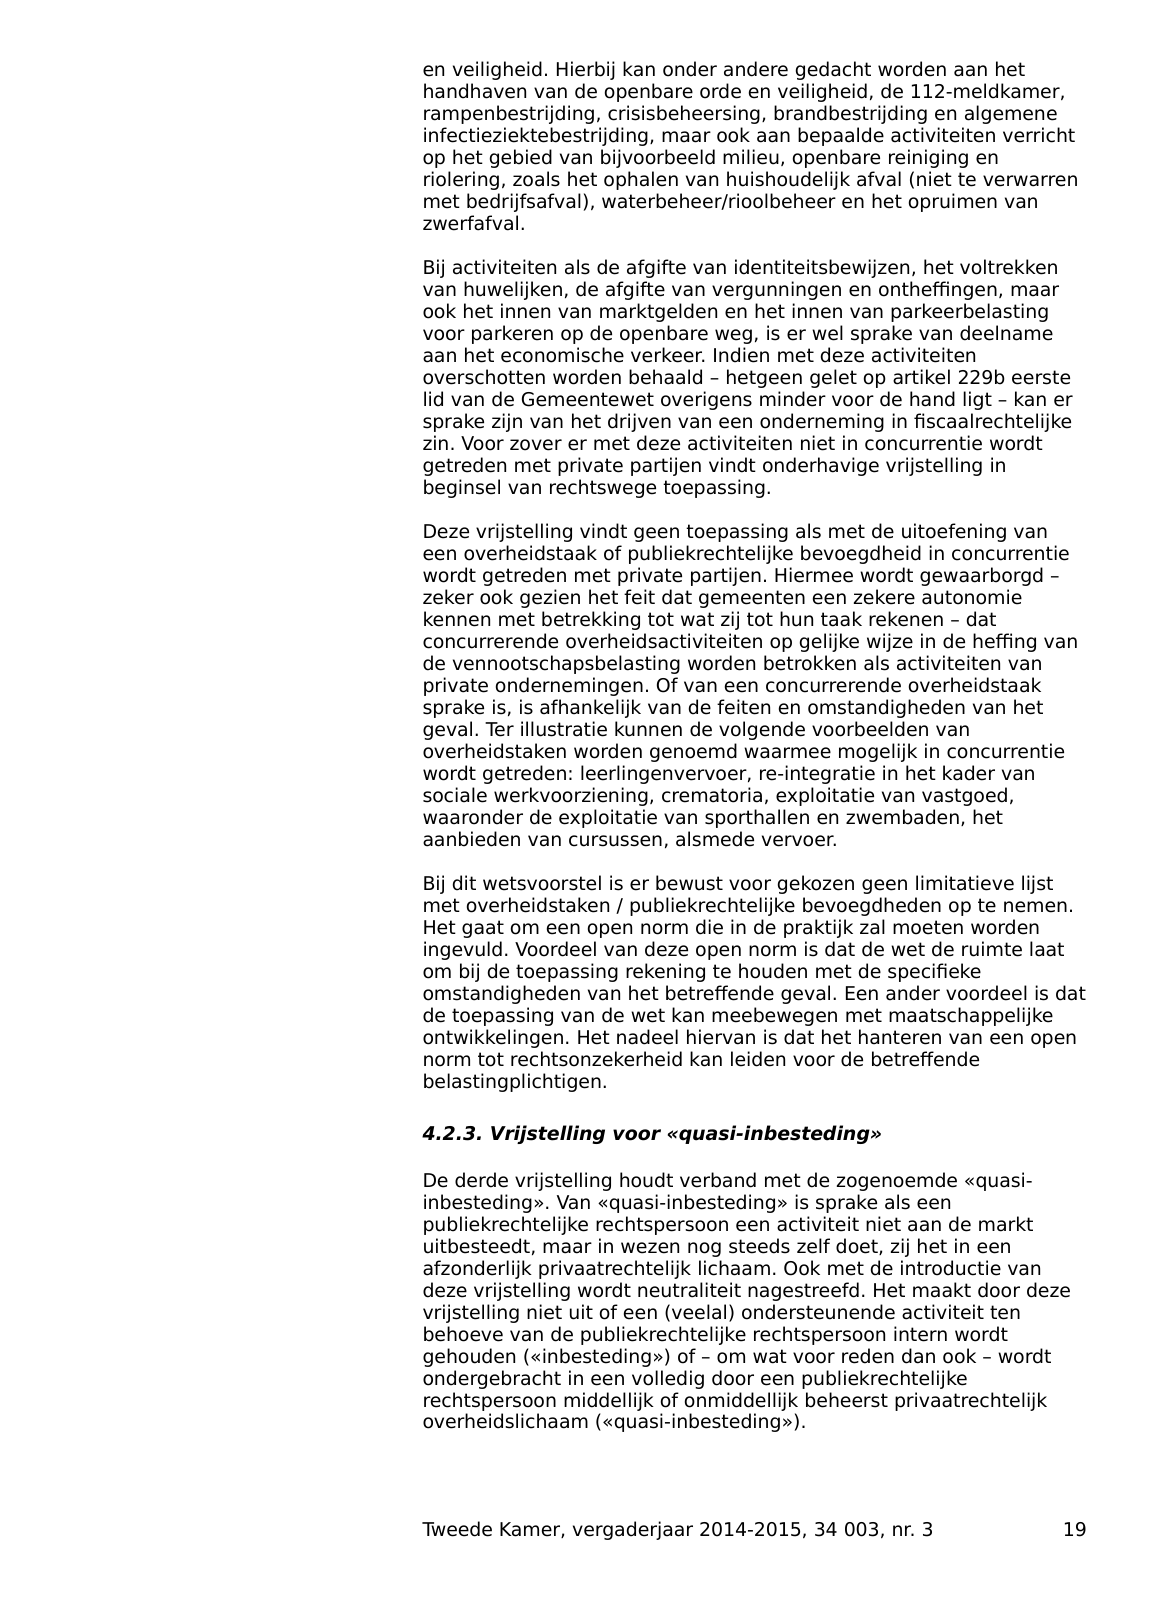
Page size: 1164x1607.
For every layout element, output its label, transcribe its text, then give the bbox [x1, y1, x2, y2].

subtitle 4.2.3. Vrijstelling voor «quasi-inbesteding» [422, 1123, 1087, 1145]
text Bij dit wetsvoorstel is er bewust voor gekozen geen limitatieve lijst met overheidstaken / publiekrechtelijke bevoegdheden op te nemen. Het gaat om een open norm die in de praktijk zal moeten worden ingevuld. Voordeel van deze open norm is dat de wet de ruimte laat om bij de toepassing rekening te houden met de specifieke omstandigheden van het betreffende geval. Een ander voordeel is dat de toepassing van de wet kan meebewegen met maatschappelijke ontwikkelingen. Het nadeel hiervan is dat het hanteren van een open norm tot rechtsonzekerheid kan leiden voor de betreffende belastingplichtigen. [422, 873, 1087, 1093]
text De derde vrijstelling houdt verband met de zogenoemde «quasi-inbesteding». Van «quasi-inbesteding» is sprake als een publiekrechtelijke rechtspersoon een activiteit niet aan de markt uitbesteedt, maar in wezen nog steeds zelf doet, zij het in een afzonderlijk privaatrechtelijk lichaam. Ook met de introductie van deze vrijstelling wordt neutraliteit nagestreefd. Het maakt door deze vrijstelling niet uit of een (veelal) ondersteunende activiteit ten behoeve van de publiekrechtelijke rechtspersoon intern wordt gehouden («inbesteding») of – om wat voor reden dan ook – wordt ondergebracht in een volledig door een publiekrechtelijke rechtspersoon middellijk of onmiddellijk beheerst privaatrechtelijk overheidslichaam («quasi-inbesteding»). [422, 1170, 1087, 1433]
text Deze vrijstelling vindt geen toepassing als met de uitoefening van een overheidstaak of publiekrechtelijke bevoegdheid in concurrentie wordt getreden met private partijen. Hiermee wordt gewaarborgd – zeker ook gezien het feit dat gemeenten een zekere autonomie kennen met betrekking tot wat zij tot hun taak rekenen – dat concurrerende overheidsactiviteiten op gelijke wijze in de heffing van de vennootschapsbelasting worden betrokken als activiteiten van private ondernemingen. Of van een concurrerende overheidstaak sprake is, is afhankelijk van de feiten en omstandigheden van het geval. Ter illustratie kunnen de volgende voorbeelden van overheidstaken worden genoemd waarmee mogelijk in concurrentie wordt getreden: leerlingenvervoer, re-integratie in het kader van sociale werkvoorziening, crematoria, exploitatie van vastgoed, waaronder de exploitatie van sporthallen en zwembaden, het aanbieden van cursussen, alsmede vervoer. [422, 521, 1087, 851]
text Bij activiteiten als de afgifte van identiteitsbewijzen, het voltrekken van huwelijken, de afgifte van vergunningen en ontheffingen, maar ook het innen van marktgelden en het innen van parkeerbelasting voor parkeren op de openbare weg, is er wel sprake van deelname aan het economische verkeer. Indien met deze activiteiten overschotten worden behaald – hetgeen gelet op artikel 229b eerste lid van de Gemeentewet overigens minder voor de hand ligt – kan er sprake zijn van het drijven van een onderneming in fiscaalrechtelijke zin. Voor zover er met deze activiteiten niet in concurrentie wordt getreden met private partijen vindt onderhavige vrijstelling in beginsel van rechtswege toepassing. [422, 257, 1087, 499]
text en veiligheid. Hierbij kan onder andere gedacht worden aan het handhaven van de openbare orde en veiligheid, de 112-meldkamer, rampenbestrijding, crisisbeheersing, brandbestrijding en algemene infectieziektebestrijding, maar ook aan bepaalde activiteiten verricht op het gebied van bijvoorbeeld milieu, openbare reiniging en riolering, zoals het ophalen van huishoudelijk afval (niet te verwarren met bedrijfsafval), waterbeheer/rioolbeheer en het opruimen van zwerfafval. [422, 59, 1087, 235]
